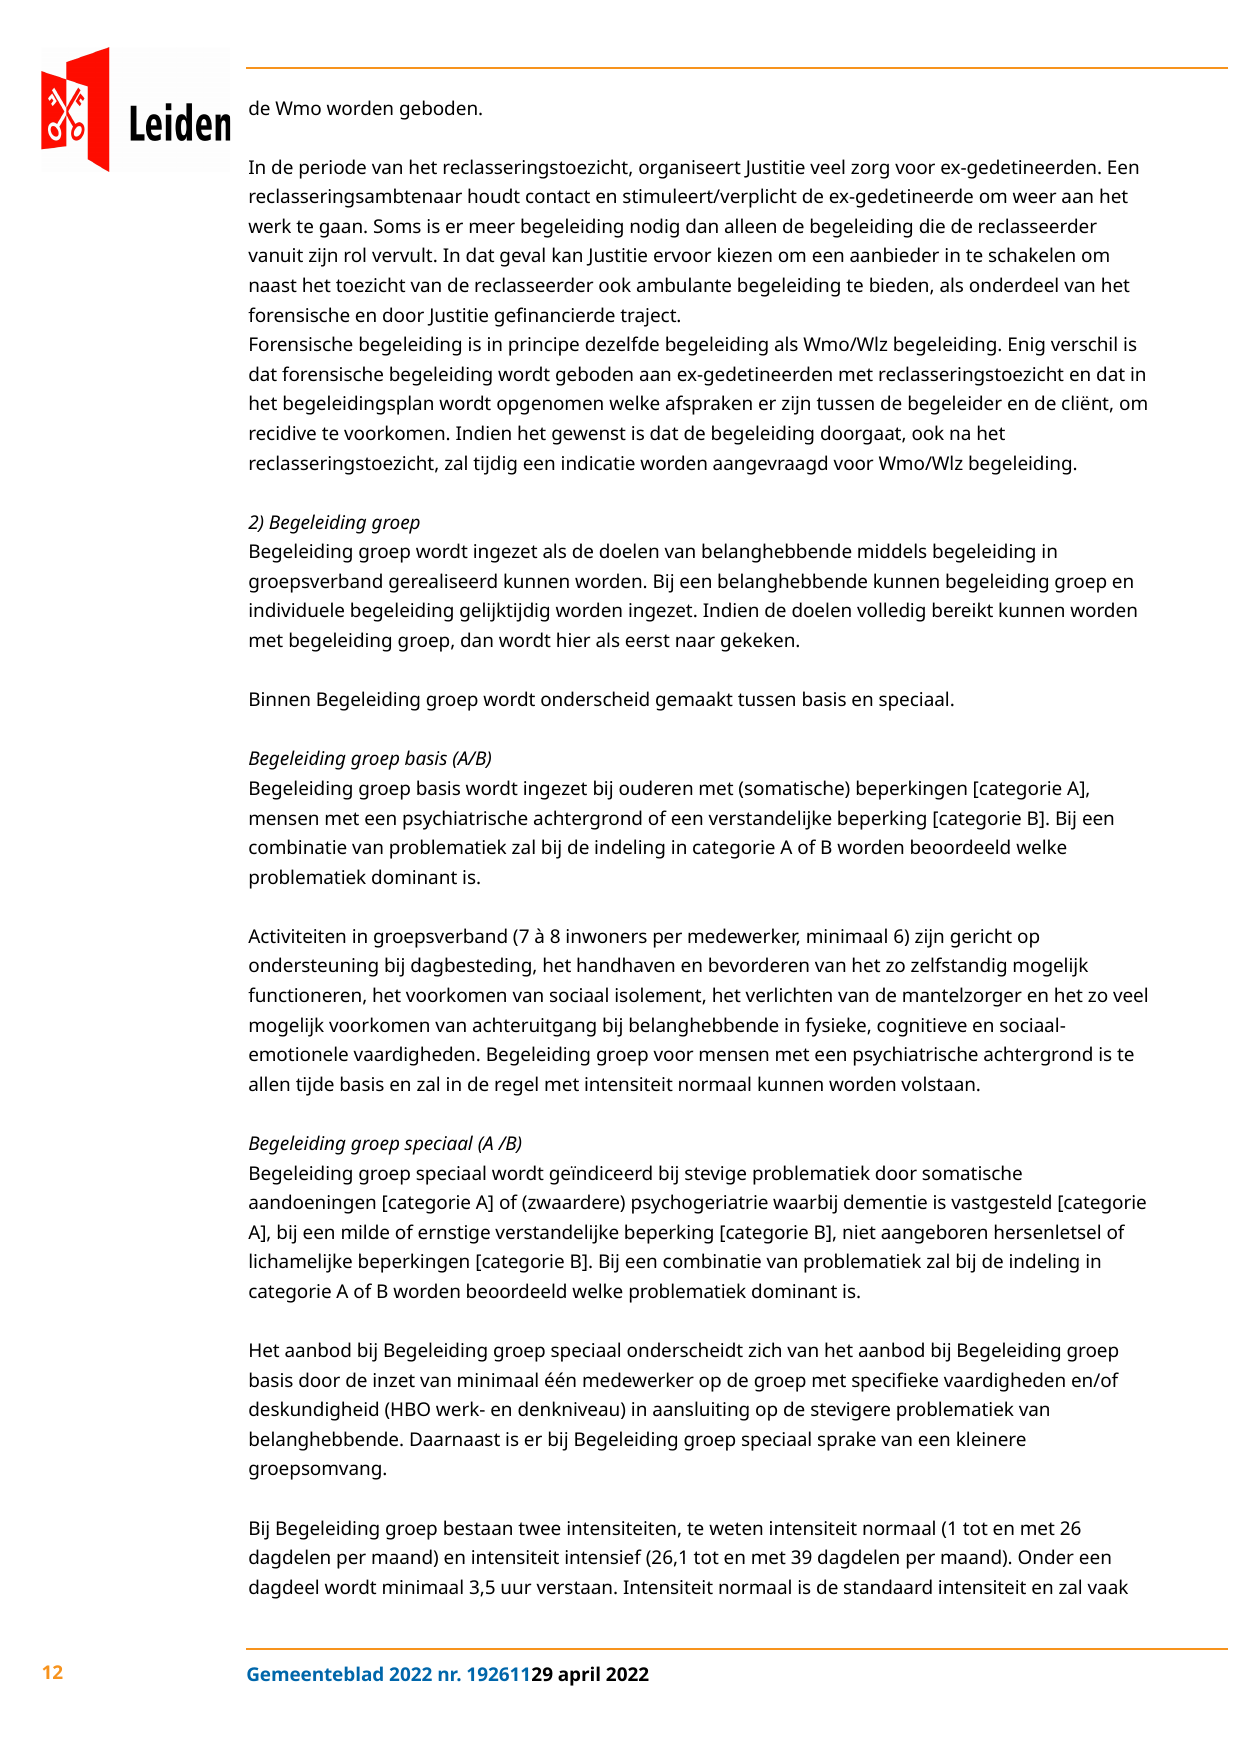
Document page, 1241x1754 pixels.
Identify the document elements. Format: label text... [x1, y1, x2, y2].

text Begeleiding groep speciaal (A /B) [248, 1130, 1152, 1156]
text Het aanbod bij Begeleiding groep speciaal onderscheidt zich van het aanbod bij Begeleiding groep basis door de inzet van minimaal één medewerker op de groep met specifieke vaardigheden en/of deskundigheid (HBO werk- en denkniveau) in aansluiting op de stevigere problematiek van belanghebbende. Daarnaast is er bij Begeleiding groep speciaal sprake van een kleinere groepsomvang. [248, 1337, 1152, 1481]
text Begeleiding groep basis wordt ingezet bij ouderen met (somatische) beperkingen [categorie A], mensen met een psychiatrische achtergrond of een verstandelijke beperking [categorie B]. Bij een combinatie van problematiek zal bij de indeling in categorie A of B worden beoordeeld welke problematiek dominant is. [248, 775, 1152, 890]
text Begeleiding groep basis (A/B) [248, 746, 1152, 771]
text Forensische begeleiding is in principe dezelfde begeleiding als Wmo/Wlz begeleiding. Enig verschil is dat forensische begeleiding wordt geboden aan ex-gedetineerden met reclasseringstoezicht en dat in het begeleidingsplan wordt opgenomen welke afspraken er zijn tussen de begeleider en de cliënt, om recidive te voorkomen. Indien het gewenst is dat de begeleiding doorgaat, ook na het reclasseringstoezicht, zal tijdig een indicatie worden aangevraagd voor Wmo/Wlz begeleiding. [248, 331, 1152, 476]
text Begeleiding groep speciaal wordt geïndiceerd bij stevige problematiek door somatische aandoeningen [categorie A] of (zwaardere) psychogeriatrie waarbij dementie is vastgesteld [categorie A], bij een milde of ernstige verstandelijke beperking [categorie B], niet aangeboren hersenletsel of lichamelijke beperkingen [categorie B]. Bij een combinatie van problematiek zal bij de indeling in categorie A of B worden beoordeeld welke problematiek dominant is. [248, 1160, 1152, 1304]
text 2) Begeleiding groep [248, 509, 1152, 535]
text Bij Begeleiding groep bestaan twee intensiteiten, te weten intensiteit normaal (1 tot en met 26 dagdelen per maand) en intensiteit intensief (26,1 tot en met 39 dagdelen per maand). Onder een dagdeel wordt minimaal 3,5 uur verstaan. Intensiteit normaal is de standaard intensiteit en zal vaak [248, 1515, 1152, 1600]
text In de periode van het reclasseringstoezicht, organiseert Justitie veel zorg voor ex-gedetineerden. Een reclasseringsambtenaar houdt contact en stimuleert/verplicht de ex-gedetineerde om weer aan het werk te gaan. Soms is er meer begeleiding nodig dan alleen de begeleiding die de reclasseerder vanuit zijn rol vervult. In dat geval kan Justitie ervoor kiezen om een aanbieder in te schakelen om naast het toezicht van de reclasseerder ook ambulante begeleiding te bieden, als onderdeel van het forensische en door Justitie gefinancierde traject. [248, 154, 1152, 328]
text Begeleiding groep wordt ingezet als de doelen van belanghebbende middels begeleiding in groepsverband gerealiseerd kunnen worden. Bij een belanghebbende kunnen begeleiding groep en individuele begeleiding gelijktijdig worden ingezet. Indien de doelen volledig bereikt kunnen worden met begeleiding groep, dan wordt hier als eerst naar gekeken. [248, 538, 1152, 653]
text de Wmo worden geboden. [248, 95, 1152, 121]
text Activiteiten in groepsverband (7 à 8 inwoners per medewerker, minimaal 6) zijn gericht op ondersteuning bij dagbesteding, het handhaven en bevorderen van het zo zelfstandig mogelijk functioneren, het voorkomen van sociaal isolement, het verlichten van de mantelzorger en het zo veel mogelijk voorkomen van achteruitgang bij belanghebbende in fysieke, cognitieve en sociaal-emotionele vaardigheden. Begeleiding groep voor mensen met een psychiatrische achtergrond is te allen tijde basis en zal in de regel met intensiteit normaal kunnen worden volstaan. [248, 923, 1152, 1097]
picture [41, 47, 231, 172]
text Binnen Begeleiding groep wordt onderscheid gemaakt tussen basis en speciaal. [248, 686, 1152, 712]
